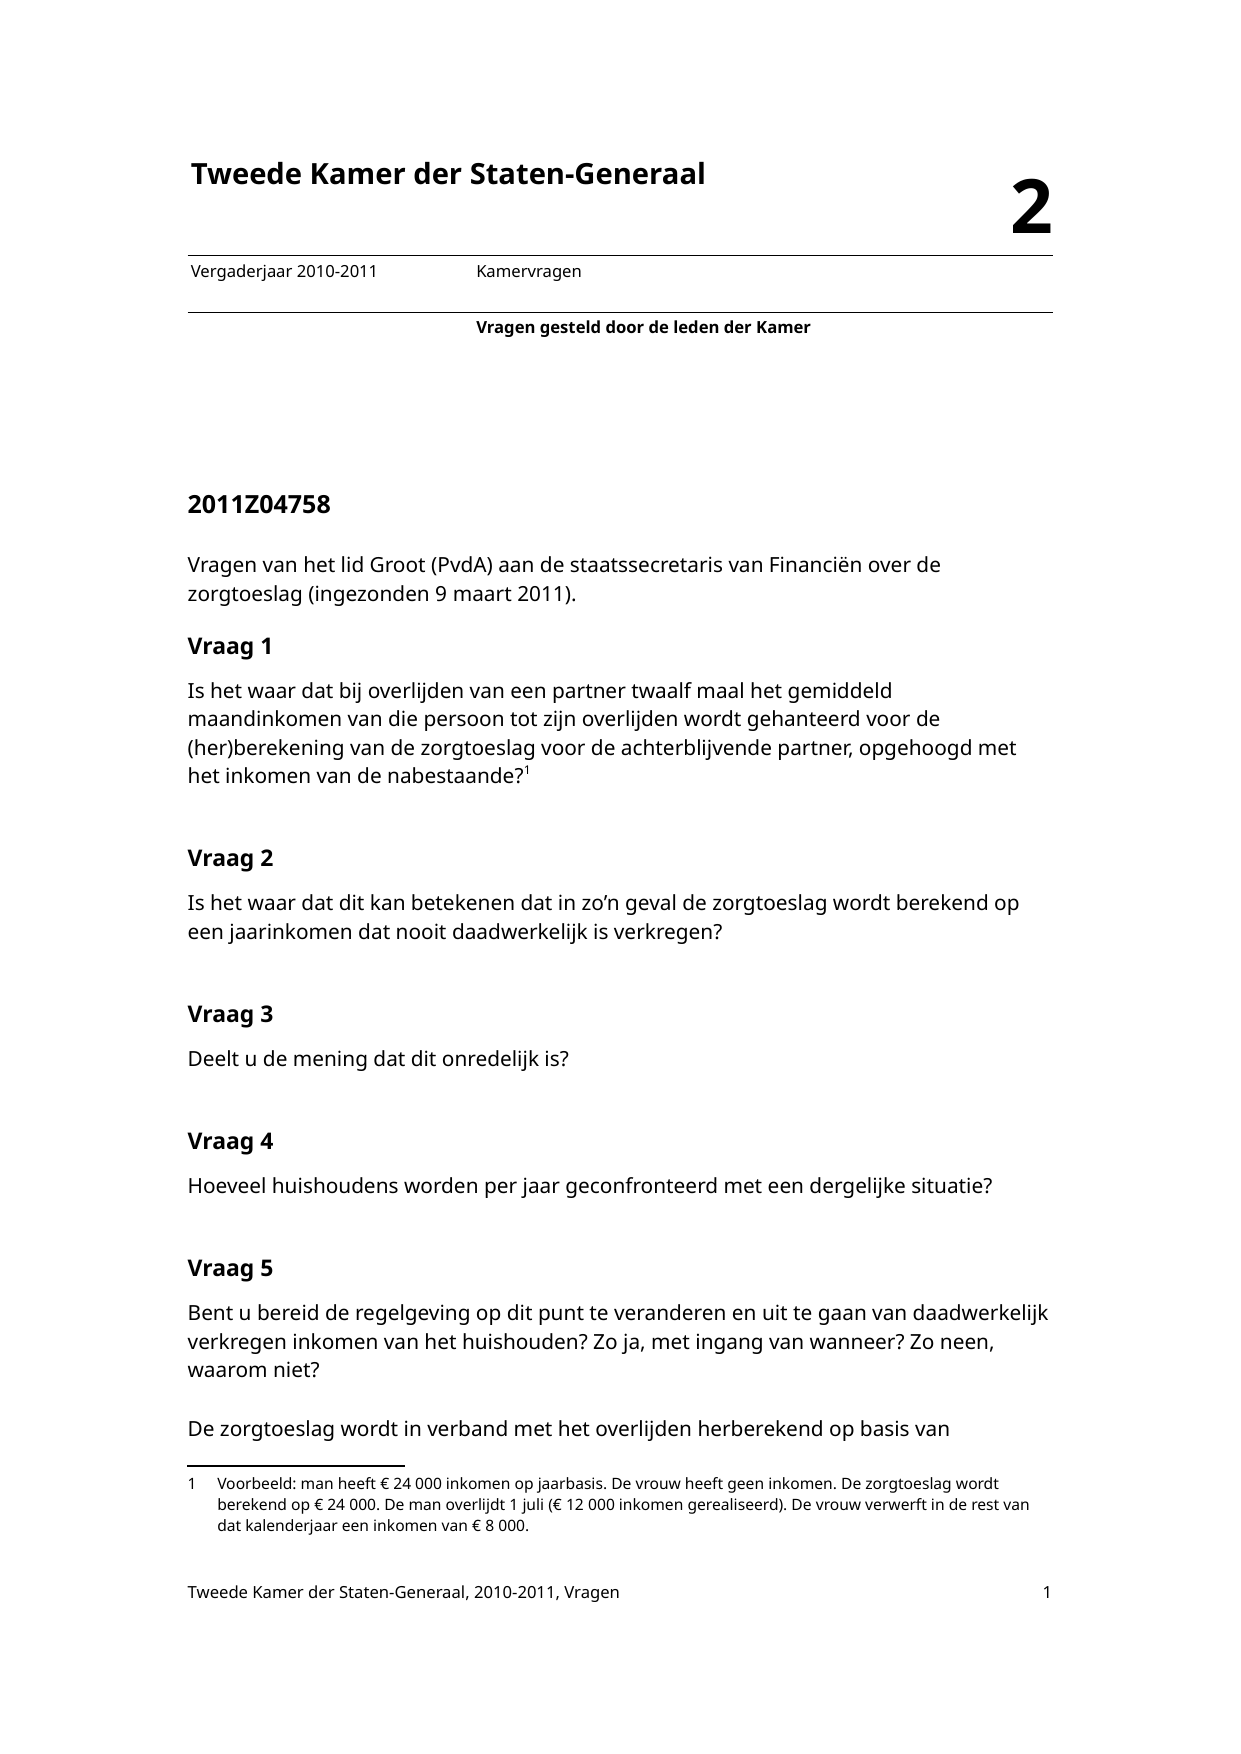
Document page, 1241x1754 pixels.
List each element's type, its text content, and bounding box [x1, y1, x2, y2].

text 2011Z04758 [187, 487, 1053, 521]
table_cell [188, 313, 473, 339]
table_cell Vergaderjaar 2010-2011 [188, 256, 473, 312]
text Is het waar dat dit kan betekenen dat in zo’n geval de zorgtoeslag wordt berekend op een jaarinkomen dat nooit daadwerkelijk is verkregen? [187, 888, 1053, 945]
text Vragen van het lid Groot (PvdA) aan de staatssecretaris van Financiën over de zorgtoeslag (ingezonden 9 maart 2011). [187, 550, 1053, 607]
text Is het waar dat bij overlijden van een partner twaalf maal het gemiddeld maandinkomen van die persoon tot zijn overlijden wordt gehanteerd voor de (her)berekening van de zorgtoeslag voor de achterblijvende partner, opgehoogd met het inkomen van de nabestaande? [187, 676, 1053, 790]
text Hoeveel huishoudens worden per jaar geconfronteerd met een dergelijke situatie? [187, 1171, 1053, 1200]
table_header Tweede Kamer der Staten-Generaal [188, 150, 879, 255]
table_cell Kamervragen [473, 256, 1053, 312]
table_header 2 [880, 150, 1053, 255]
subtitle Vraag 2 [187, 842, 1053, 873]
subtitle Vraag 5 [187, 1252, 1053, 1283]
text Voorbeeld: man heeft € 24 000 inkomen op jaarbasis. De vrouw heeft geen inkomen. De zorgtoeslag wordt berekend op € 24 000. De man overlijdt 1 juli (€ 12 000 inkomen gerealiseerd). De vrouw verwerft in de rest van dat kalenderjaar een inkomen van € 8 000. [187, 1422, 1053, 1536]
table_cell Vragen gesteld door de leden der Kamer [473, 313, 1053, 339]
subtitle Vraag 4 [187, 1125, 1053, 1156]
text Deelt u de mening dat dit onredelijk is? [187, 1044, 1053, 1072]
text Bent u bereid de regelgeving op dit punt te veranderen en uit te gaan van daadwerkelijk verkregen inkomen van het huishouden? Zo ja, met ingang van wanneer? Zo neen, waarom niet? [187, 1298, 1053, 1384]
subtitle Vraag 1 [187, 630, 1053, 661]
subtitle Vraag 3 [187, 998, 1053, 1029]
